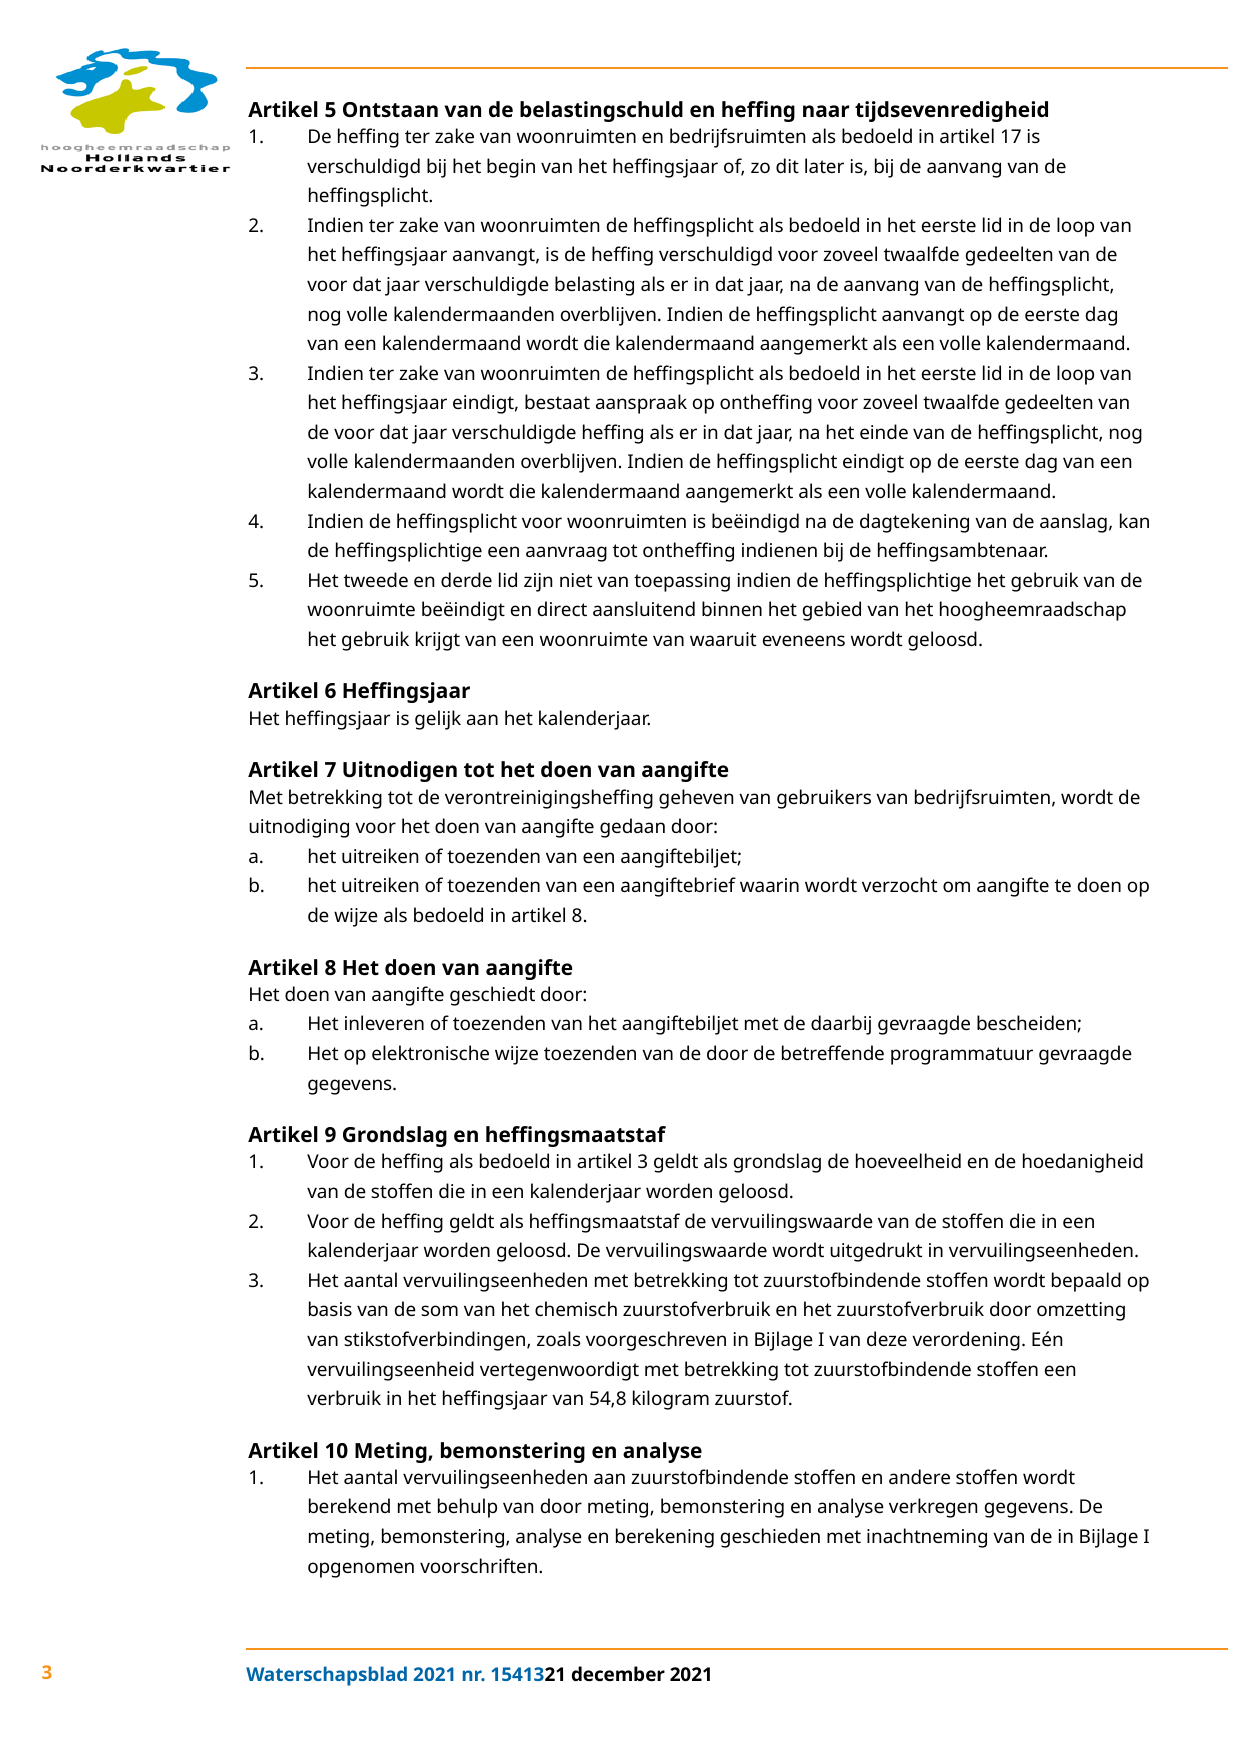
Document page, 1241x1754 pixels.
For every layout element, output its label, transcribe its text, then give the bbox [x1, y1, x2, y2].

list De heffing ter zake van woonruimten en bedrijfsruimten als bedoeld in artikel 17 is verschuldigd bij het begin van het heffingsjaar of, zo dit later is, bij de aanvang van de heffingsplicht. [248, 123, 1152, 208]
list Het tweede en derde lid zijn niet van toepassing indien de heffingsplichtige het gebruik van de woonruimte beëindigt en direct aansluitend binnen het gebied van het hoogheemraadschap het gebruik krijgt van een woonruimte van waaruit eveneens wordt geloosd. [248, 567, 1152, 652]
text Het doen van aangifte geschiedt door: [248, 981, 1152, 1007]
list Indien de heffingsplicht voor woonruimten is beëindigd na de dagtekening van de aanslag, kan de heffingsplichtige een aanvraag tot ontheffing indienen bij de heffingsambtenaar. [248, 508, 1152, 563]
text Artikel 5 Ontstaan van de belastingschuld en heffing naar tijdsevenredigheid [248, 95, 1152, 123]
list Indien ter zake van woonruimten de heffingsplicht als bedoeld in het eerste lid in de loop van het heffingsjaar eindigt, bestaat aanspraak op ontheffing voor zoveel twaalfde gedeelten van de voor dat jaar verschuldigde heffing als er in dat jaar, na het einde van de heffingsplicht, nog volle kalendermaanden overblijven. Indien de heffingsplicht eindigt op de eerste dag van een kalendermaand wordt die kalendermaand aangemerkt als een volle kalendermaand. [248, 360, 1152, 504]
picture [41, 47, 231, 172]
text Met betrekking tot de verontreinigingsheffing geheven van gebruikers van bedrijfsruimten, wordt de uitnodiging voor het doen van aangifte gedaan door: [248, 784, 1152, 839]
text Artikel 6 Heffingsjaar [248, 677, 1152, 705]
list het uitreiken of toezenden van een aangiftebiljet; [248, 843, 1152, 869]
list Het inleveren of toezenden van het aangiftebiljet met de daarbij gevraagde bescheiden; [248, 1011, 1152, 1036]
list Indien ter zake van woonruimten de heffingsplicht als bedoeld in het eerste lid in de loop van het heffingsjaar aanvangt, is de heffing verschuldigd voor zoveel twaalfde gedeelten van de voor dat jaar verschuldigde belasting als er in dat jaar, na de aanvang van de heffingsplicht, nog volle kalendermaanden overblijven. Indien de heffingsplicht aanvangt op de eerste dag van een kalendermaand wordt die kalendermaand aangemerkt als een volle kalendermaand. [248, 212, 1152, 356]
list Het aantal vervuilingseenheden aan zuurstofbindende stoffen en andere stoffen wordt berekend met behulp van door meting, bemonstering en analyse verkregen gegevens. De meting, bemonstering, analyse en berekening geschieden met inachtneming van de in Bijlage I opgenomen voorschriften. [248, 1464, 1152, 1579]
text Artikel 10 Meting, bemonstering en analyse [248, 1436, 1152, 1464]
list Voor de heffing geldt als heffingsmaatstaf de vervuilingswaarde van de stoffen die in een kalenderjaar worden geloosd. De vervuilingswaarde wordt uitgedrukt in vervuilingseenheden. [248, 1208, 1152, 1263]
list Voor de heffing als bedoeld in artikel 3 geldt als grondslag de hoeveelheid en de hoedanigheid van de stoffen die in een kalenderjaar worden geloosd. [248, 1149, 1152, 1204]
list Het aantal vervuilingseenheden met betrekking tot zuurstofbindende stoffen wordt bepaald op basis van de som van het chemisch zuurstofverbruik en het zuurstofverbruik door omzetting van stikstofverbindingen, zoals voorgeschreven in Bijlage I van deze verordening. Eén vervuilingseenheid vertegenwoordigt met betrekking tot zuurstofbindende stoffen een verbruik in het heffingsjaar van 54,8 kilogram zuurstof. [248, 1267, 1152, 1411]
text Artikel 7 Uitnodigen tot het doen van aangifte [248, 755, 1152, 784]
list Het op elektronische wijze toezenden van de door de betreffende programmatuur gevraagde gegevens. [248, 1040, 1152, 1096]
text Artikel 9 Grondslag en heffingsmaatstaf [248, 1120, 1152, 1149]
list het uitreiken of toezenden van een aangiftebrief waarin wordt verzocht om aangifte te doen op de wijze als bedoeld in artikel 8. [248, 873, 1152, 928]
text Het heffingsjaar is gelijk aan het kalenderjaar. [248, 705, 1152, 731]
text Artikel 8 Het doen van aangifte [248, 953, 1152, 981]
